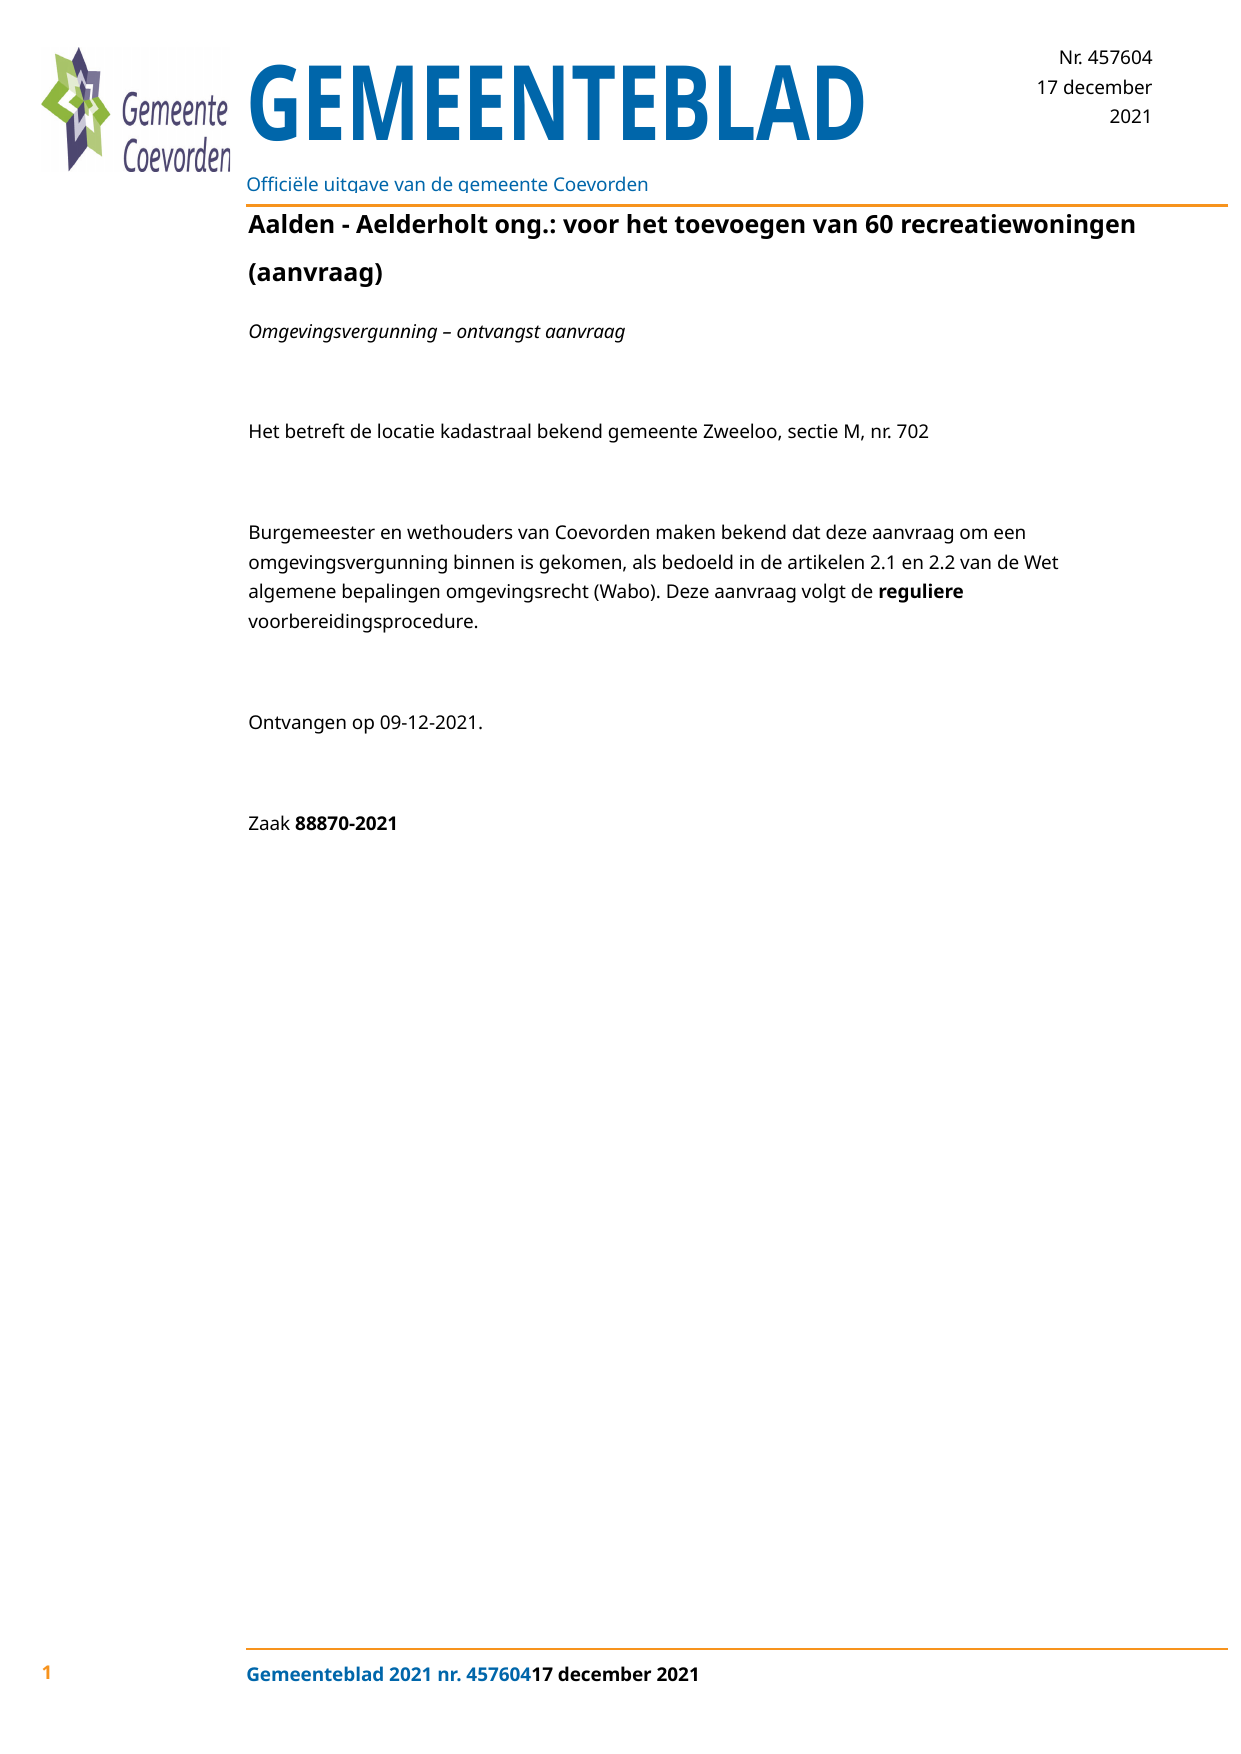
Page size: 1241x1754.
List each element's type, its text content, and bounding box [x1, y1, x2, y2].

text Het betreft de locatie kadastraal bekend gemeente Zweeloo, sectie M, nr. 702 [248, 419, 1152, 444]
text Burgemeester en wethouders van Coevorden maken bekend dat deze aanvraag om een omgevingsvergunning binnen is gekomen, als bedoeld in de artikelen 2.1 en 2.2 van de Wet algemene bepalingen omgevingsrecht (Wabo). Deze aanvraag volgt de reguliere voorbereidingsprocedure. [248, 519, 1152, 634]
text Omgevingsvergunning – ontvangst aanvraag [248, 318, 1152, 344]
picture [41, 47, 231, 172]
text Ontvangen op 09-12-2021. [248, 709, 1152, 735]
text Zaak 88870-2021 [248, 810, 1152, 836]
text Aalden - Aelderholt ong.: voor het toevoegen van 60 recreatiewoningen (aanvraag) [248, 207, 1152, 288]
